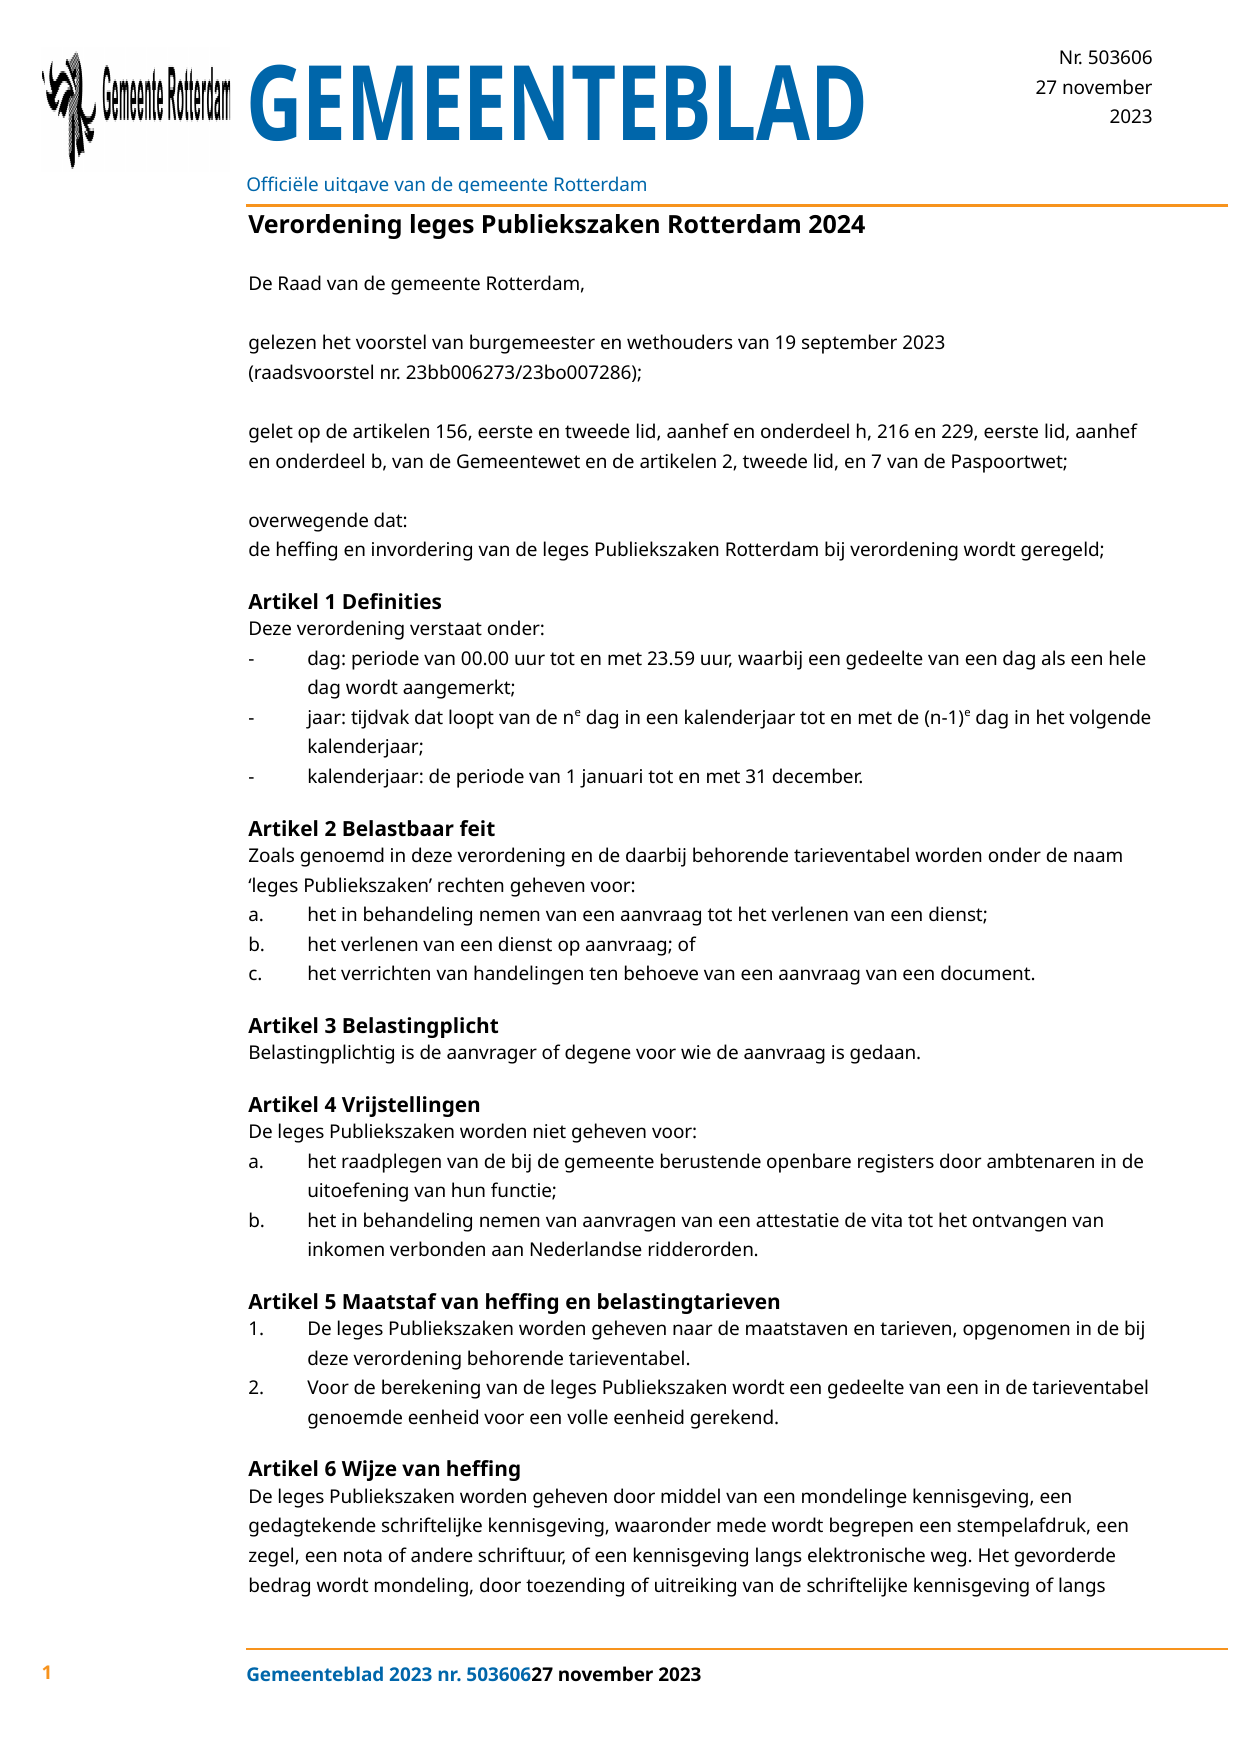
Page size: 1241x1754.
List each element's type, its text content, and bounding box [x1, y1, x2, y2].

text Artikel 3 Belastingplicht [248, 1011, 1152, 1039]
text Artikel 2 Belastbaar feit [248, 814, 1152, 842]
text Artikel 4 Vrijstellingen [248, 1090, 1152, 1118]
list dag: periode van 00.00 uur tot en met 23.59 uur, waarbij een gedeelte van een dag als een hele dag wordt aangemerkt; [248, 645, 1152, 700]
list jaar: tijdvak dat loopt van de ne dag in een kalenderjaar tot en met de (n-1)e dag in het volgende kalenderjaar; [248, 704, 1152, 759]
text overwegende dat: [248, 507, 1152, 533]
text Artikel 6 Wijze van heffing [248, 1454, 1152, 1483]
text De leges Publiekszaken worden geheven door middel van een mondelinge kennisgeving, een gedagtekende schriftelijke kennisgeving, waaronder mede wordt begrepen een stempelafdruk, een zegel, een nota of andere schriftuur, of een kennisgeving langs elektronische weg. Het gevorderde bedrag wordt mondeling, door toezending of uitreiking van de schriftelijke kennisgeving of langs [248, 1483, 1152, 1597]
list het in behandeling nemen van een aanvraag tot het verlenen van een dienst; [248, 901, 1152, 927]
list het verlenen van een dienst op aanvraag; of [248, 931, 1152, 957]
text (raadsvoorstel nr. 23bb006273/23bo007286); [248, 359, 1152, 385]
list het in behandeling nemen van aanvragen van een attestatie de vita tot het ontvangen van inkomen verbonden aan Nederlandse ridderorden. [248, 1207, 1152, 1262]
text Belastingplichtig is de aanvrager of degene voor wie de aanvraag is gedaan. [248, 1039, 1152, 1065]
list het raadplegen van de bij de gemeente berustende openbare registers door ambtenaren in de uitoefening van hun functie; [248, 1148, 1152, 1203]
text De leges Publiekszaken worden niet geheven voor: [248, 1118, 1152, 1144]
list kalenderjaar: de periode van 1 januari tot en met 31 december. [248, 763, 1152, 789]
list De leges Publiekszaken worden geheven naar de maatstaven en tarieven, opgenomen in de bij deze verordening behorende tarieventabel. [248, 1315, 1152, 1371]
list Voor de berekening van de leges Publiekszaken wordt een gedeelte van een in de tarieventabel genoemde eenheid voor een volle eenheid gerekend. [248, 1374, 1152, 1430]
text Zoals genoemd in deze verordening en de daarbij behorende tarieventabel worden onder de naam ‘leges Publiekszaken’ rechten geheven voor: [248, 842, 1152, 897]
text Deze verordening verstaat onder: [248, 615, 1152, 641]
text gelet op de artikelen 156, eerste en tweede lid, aanhef en onderdeel h, 216 en 229, eerste lid, aanhef en onderdeel b, van de Gemeentewet en de artikelen 2, tweede lid, en 7 van de Paspoortwet; [248, 418, 1152, 473]
text Artikel 5 Maatstaf van heffing en belastingtarieven [248, 1287, 1152, 1315]
text Artikel 1 Definities [248, 587, 1152, 615]
list het verrichten van handelingen ten behoeve van een aanvraag van een document. [248, 961, 1152, 986]
text De Raad van de gemeente Rotterdam, [248, 270, 1152, 296]
text de heffing en invordering van de leges Publiekszaken Rotterdam bij verordening wordt geregeld; [248, 537, 1152, 562]
text Verordening leges Publiekszaken Rotterdam 2024 [248, 207, 1152, 241]
picture [41, 47, 231, 172]
text gelezen het voorstel van burgemeester en wethouders van 19 september 2023 [248, 329, 1152, 355]
